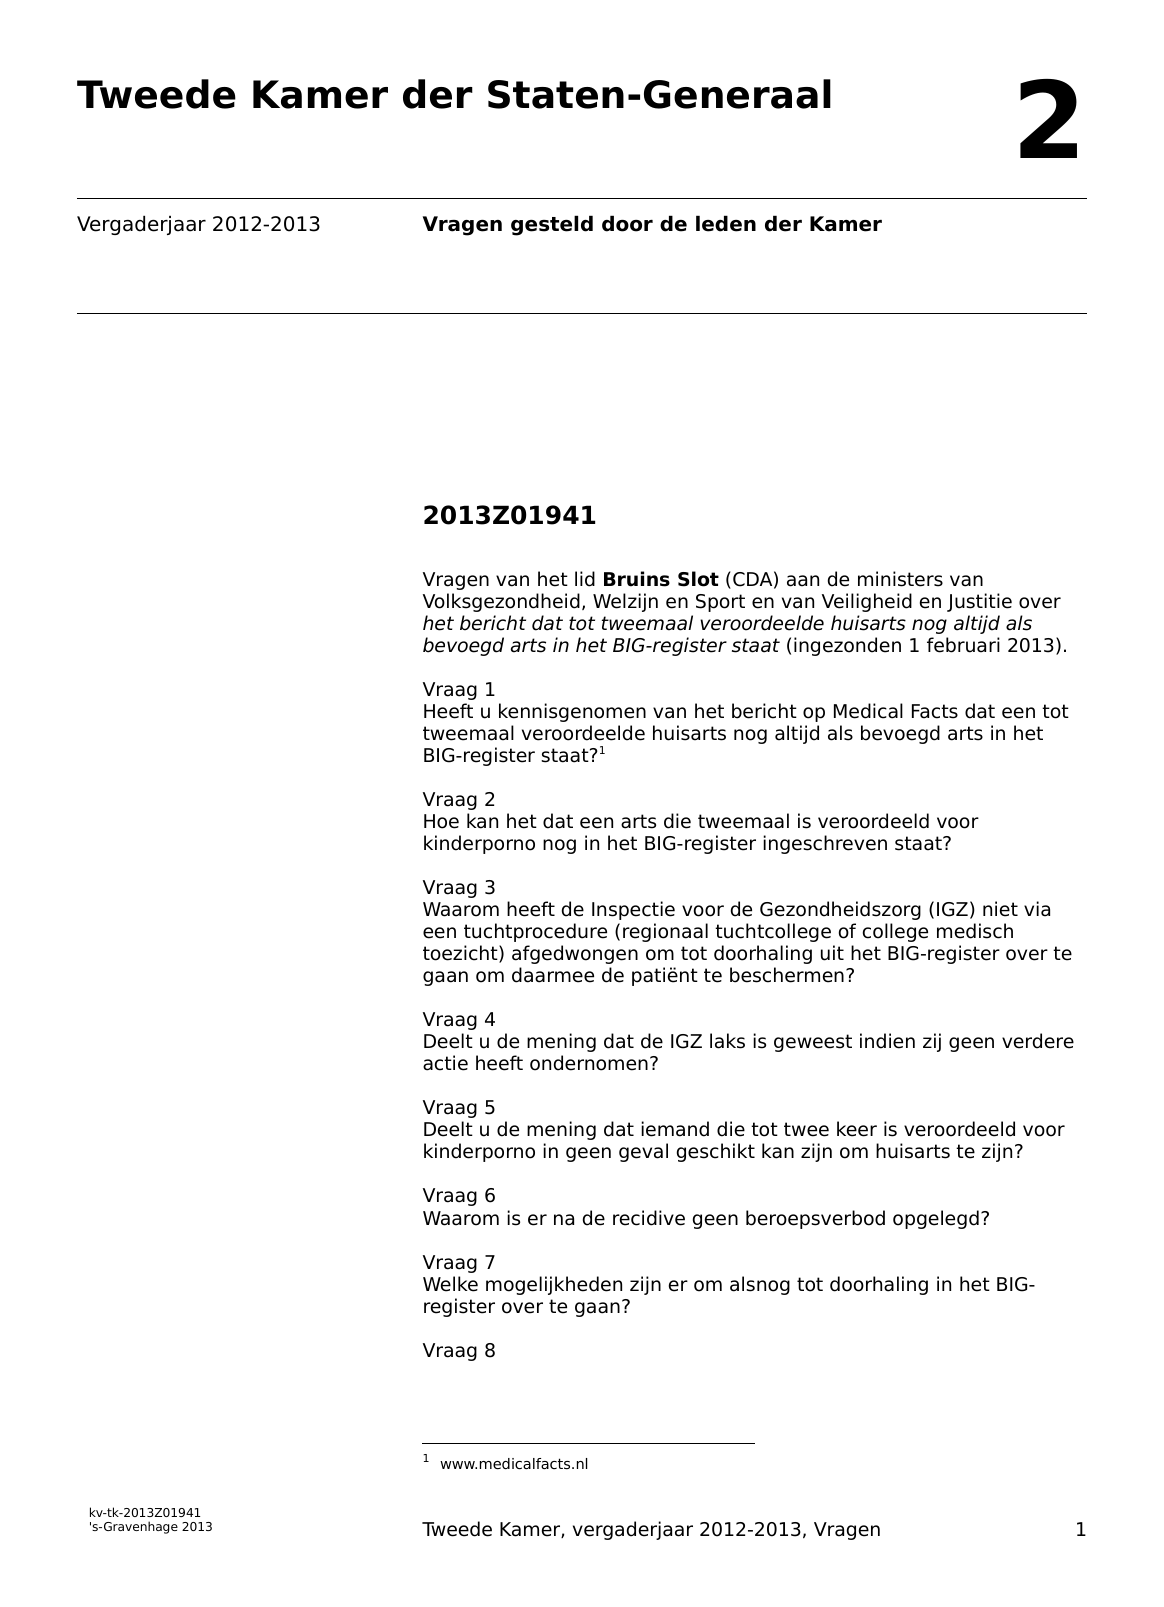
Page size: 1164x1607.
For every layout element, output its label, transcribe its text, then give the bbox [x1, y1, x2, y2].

text 2013Z01941 [422, 501, 1087, 531]
text Vraag 8 [422, 1340, 1087, 1362]
text Welke mogelijkheden zijn er om alsnog tot doorhaling in het BIG-register over te gaan? [422, 1273, 1087, 1317]
text kv-tk-2013Z01941 [88, 1506, 323, 1520]
text 's-Gravenhage 2013 [88, 1520, 323, 1534]
table_header 2 [886, 59, 1087, 198]
text Vraag 2 [422, 789, 1087, 811]
text Waarom is er na de recidive geen beroepsverbod opgelegd? [422, 1207, 1087, 1229]
text Vraag 5 [422, 1097, 1087, 1119]
text Vraag 4 [422, 1009, 1087, 1031]
text Deelt u de mening dat iemand die tot twee keer is veroordeeld voor kinderporno in geen geval geschikt kan zijn om huisarts te zijn? [422, 1119, 1087, 1163]
text Deelt u de mening dat de IGZ laks is geweest indien zij geen verdere actie heeft ondernomen? [422, 1031, 1087, 1075]
text Hoe kan het dat een arts die tweemaal is veroordeeld voor kinderporno nog in het BIG-register ingeschreven staat? [422, 811, 1087, 855]
table_cell Vergaderjaar 2012-2013 [77, 199, 422, 313]
text www.medicalfacts.nl [422, 1452, 1087, 1474]
table_header Tweede Kamer der Staten-Generaal [77, 59, 886, 198]
table_cell Vragen gesteld door de leden der Kamer [422, 199, 1087, 313]
text Vraag 7 [422, 1252, 1087, 1273]
text Vraag 3 [422, 877, 1087, 899]
text Vraag 6 [422, 1185, 1087, 1207]
text Heeft u kennisgenomen van het bericht op Medical Facts dat een tot tweemaal veroordeelde huisarts nog altijd als bevoegd arts in het BIG-register staat? [422, 701, 1087, 767]
text Waarom heeft de Inspectie voor de Gezondheidszorg (IGZ) niet via een tuchtprocedure (regionaal tuchtcollege of college medisch toezicht) afgedwongen om tot doorhaling uit het BIG-register over te gaan om daarmee de patiënt te beschermen? [422, 899, 1087, 987]
text Vraag 1 [422, 679, 1087, 701]
text Vragen van het lid Bruins Slot (CDA) aan de ministers van Volksgezondheid, Welzijn en Sport en van Veiligheid en Justitie over het bericht dat tot tweemaal veroordeelde huisarts nog altijd als bevoegd arts in het BIG-register staat (ingezonden 1 februari 2013). [422, 569, 1087, 657]
